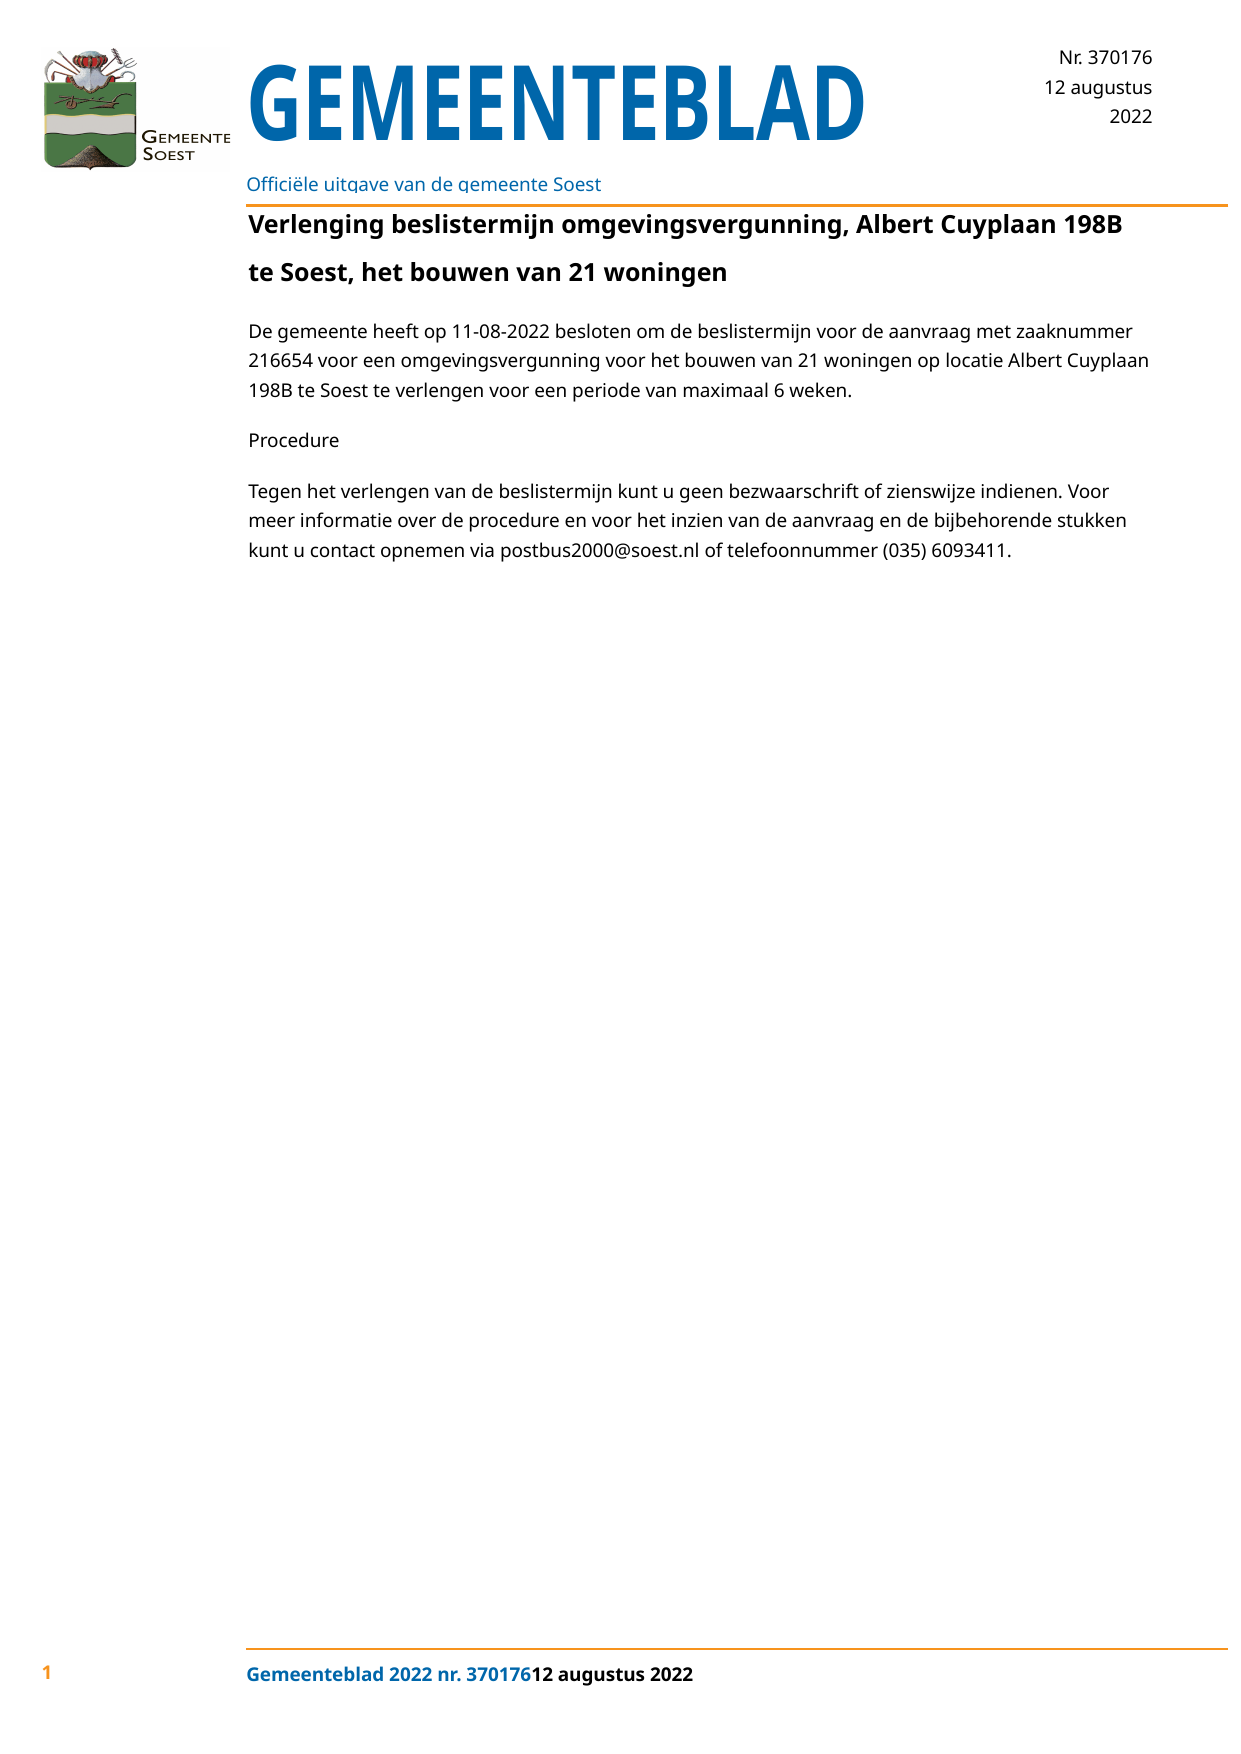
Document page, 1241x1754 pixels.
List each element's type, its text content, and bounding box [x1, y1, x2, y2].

text Procedure [248, 427, 1152, 453]
picture [41, 47, 231, 172]
text Tegen het verlengen van de beslistermijn kunt u geen bezwaarschrift of zienswijze indienen. Voor meer informatie over de procedure en voor het inzien van de aanvraag en de bijbehorende stukken kunt u contact opnemen via postbus2000@soest.nl of telefoonnummer (035) 6093411. [248, 478, 1152, 563]
text De gemeente heeft op 11-08-2022 besloten om de beslistermijn voor de aanvraag met zaaknummer 216654 voor een omgevingsvergunning voor het bouwen van 21 woningen op locatie Albert Cuyplaan 198B te Soest te verlengen voor een periode van maximaal 6 weken. [248, 318, 1152, 403]
text Verlenging beslistermijn omgevingsvergunning, Albert Cuyplaan 198B te Soest, het bouwen van 21 woningen [248, 207, 1152, 288]
